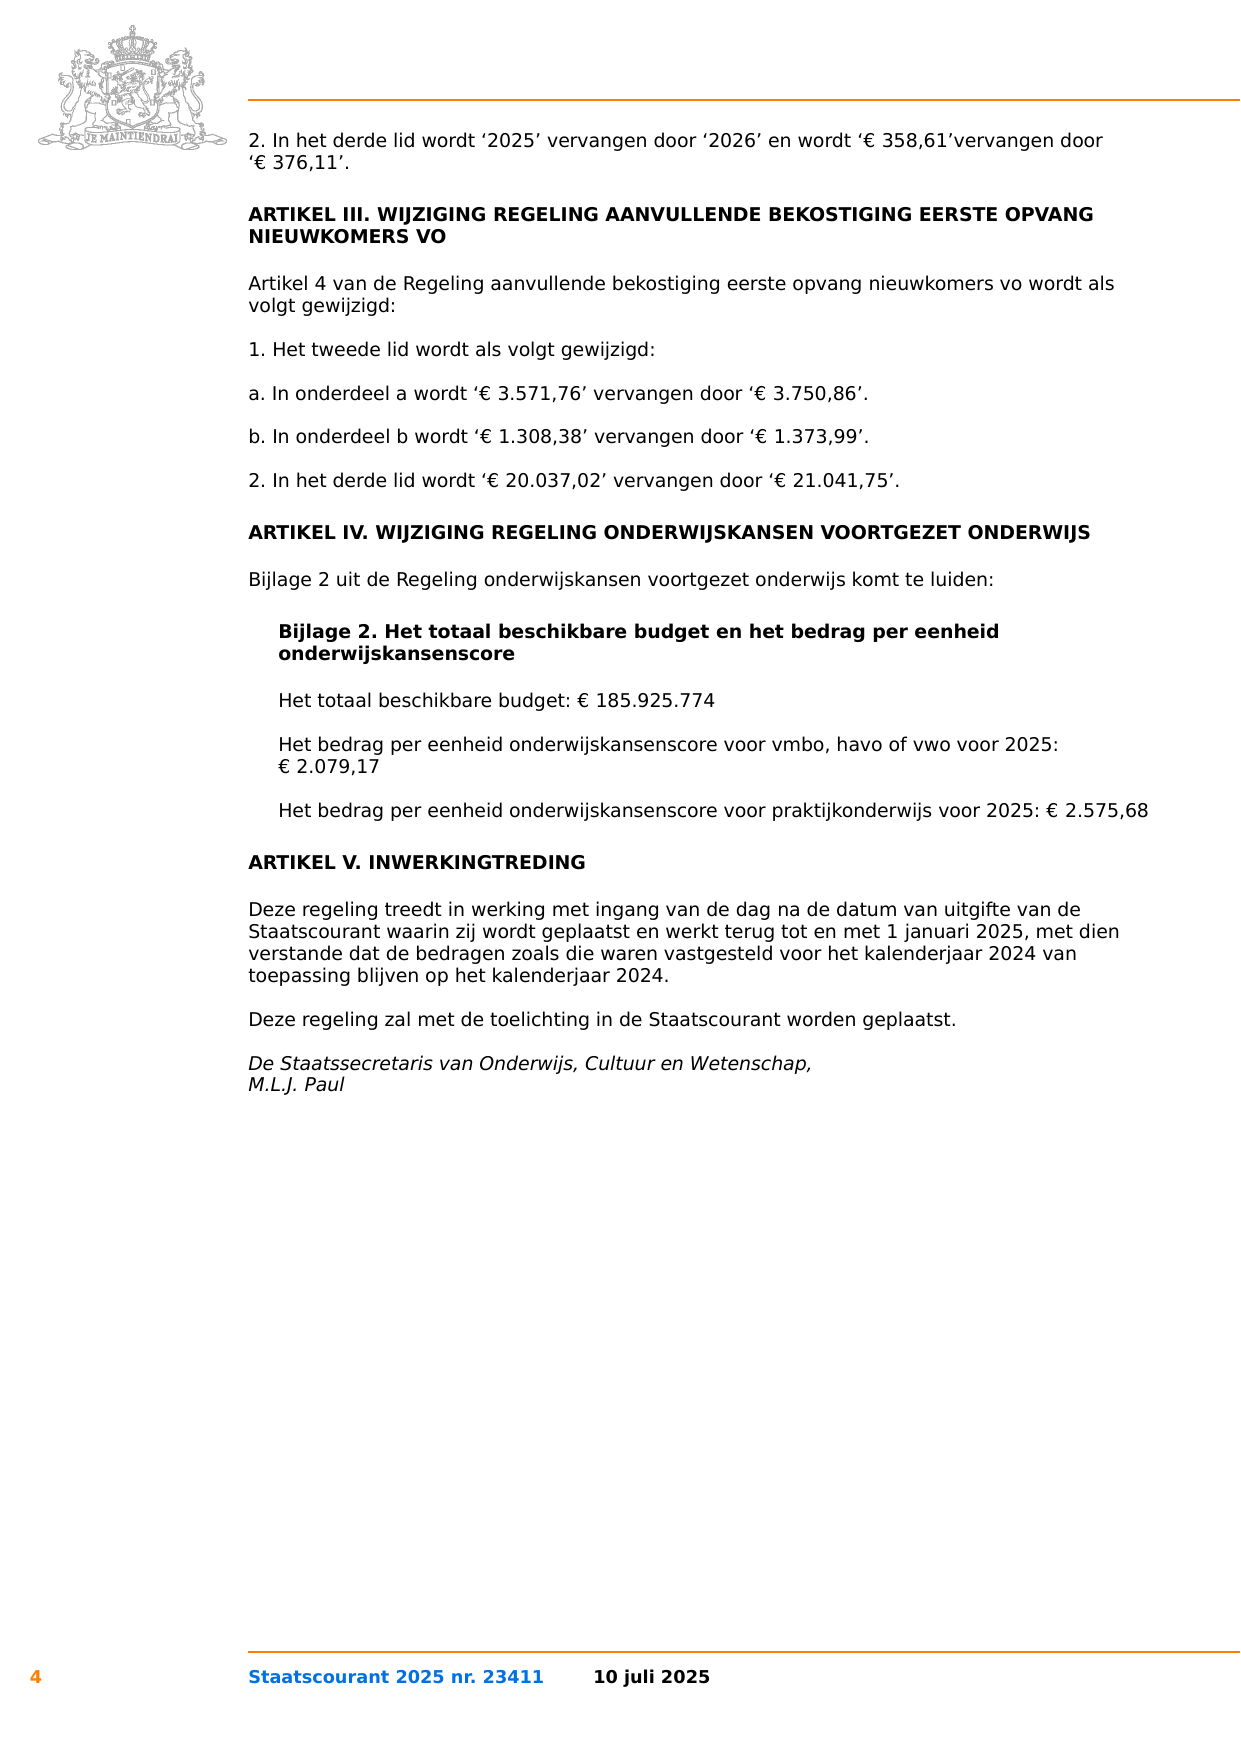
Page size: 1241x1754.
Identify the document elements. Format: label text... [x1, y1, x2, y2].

text 2. In het derde lid wordt ‘€ 20.037,02’ vervangen door ‘€ 21.041,75’. [248, 470, 1163, 492]
text a. In onderdeel a wordt ‘€ 3.571,76’ vervangen door ‘€ 3.750,86’. [248, 382, 1163, 404]
text Het bedrag per eenheid onderwijskansenscore voor vmbo, havo of vwo voor 2025: € 2.079,17 [278, 734, 1163, 778]
text Bijlage 2 uit de Regeling onderwijskansen voortgezet onderwijs komt te luiden: [248, 569, 1163, 591]
text Het totaal beschikbare budget: € 185.925.774 [278, 690, 1163, 712]
subtitle ARTIKEL V. INWERKINGTREDING [248, 852, 1163, 874]
picture [38, 25, 227, 150]
text Deze regeling zal met de toelichting in de Staatscourant worden geplaatst. [248, 1008, 1163, 1031]
subtitle ARTIKEL III. WIJZIGING REGELING AANVULLENDE BEKOSTIGING EERSTE OPVANG NIEUWKOMERS VO [248, 204, 1163, 248]
text Het bedrag per eenheid onderwijskansenscore voor praktijkonderwijs voor 2025: € 2.575,68 [278, 800, 1163, 822]
text b. In onderdeel b wordt ‘€ 1.308,38’ vervangen door ‘€ 1.373,99’. [248, 426, 1163, 448]
text 2. In het derde lid wordt ‘2025’ vervangen door ‘2026’ en wordt ‘€ 358,61’vervangen door ‘€ 376,11’. [248, 130, 1163, 174]
subtitle Bijlage 2. Het totaal beschikbare budget en het bedrag per eenheid onderwijskansenscore [278, 621, 1163, 665]
subtitle ARTIKEL IV. WIJZIGING REGELING ONDERWIJSKANSEN VOORTGEZET ONDERWIJS [248, 522, 1163, 544]
text Deze regeling treedt in werking met ingang van de dag na de datum van uitgifte van de Staatscourant waarin zij wordt geplaatst en werkt terug tot en met 1 januari 2025, met dien verstande dat de bedragen zoals die waren vastgesteld voor het kalenderjaar 2024 van toepassing blijven op het kalenderjaar 2024. [248, 899, 1163, 987]
text Artikel 4 van de Regeling aanvullende bekostiging eerste opvang nieuwkomers vo wordt als volgt gewijzigd: [248, 273, 1163, 317]
text 1. Het tweede lid wordt als volgt gewijzigd: [248, 339, 1163, 361]
text De Staatssecretaris van Onderwijs, Cultuur en Wetenschap, M.L.J. Paul [248, 1052, 1163, 1096]
